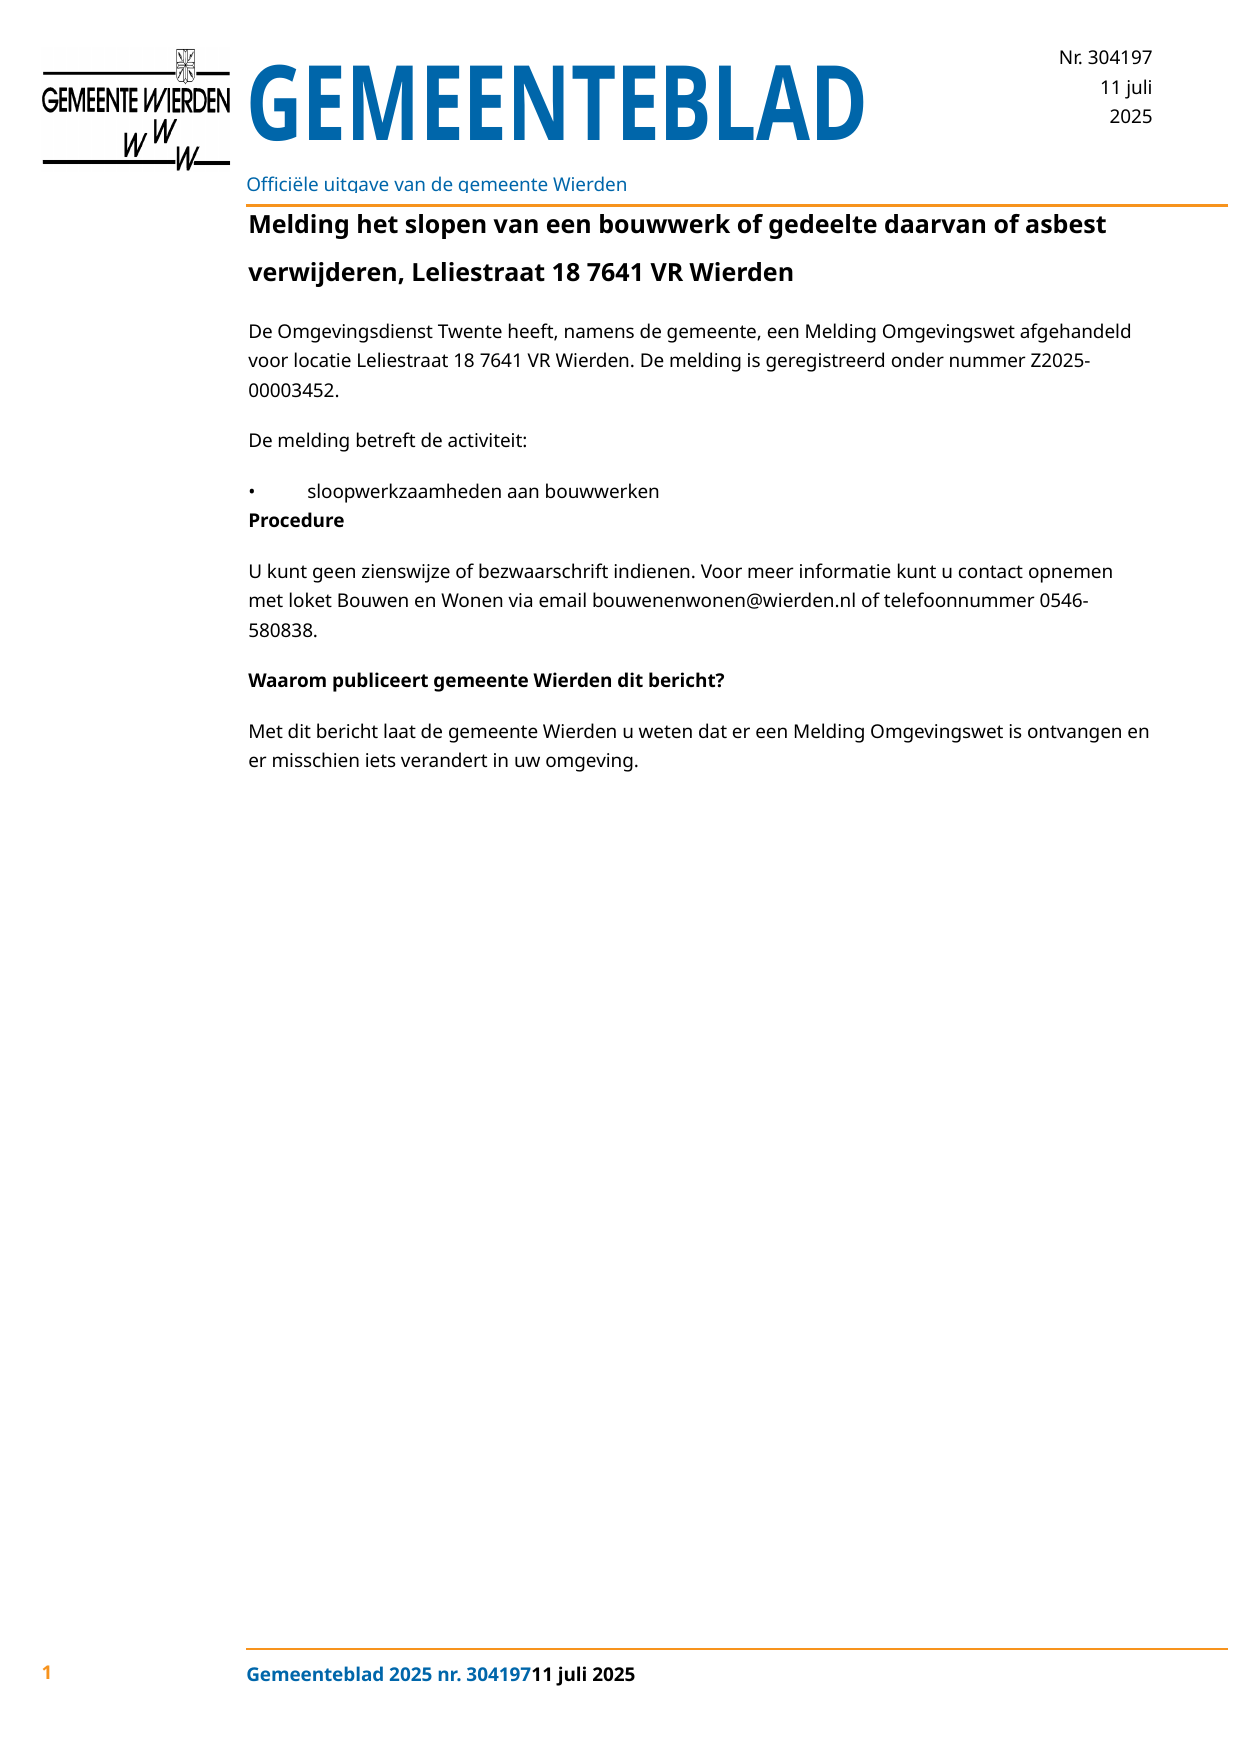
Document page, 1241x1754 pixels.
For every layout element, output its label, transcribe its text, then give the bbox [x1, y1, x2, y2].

text Procedure [248, 507, 1152, 533]
list sloopwerkzaamheden aan bouwwerken [248, 478, 1152, 504]
text U kunt geen zienswijze of bezwaarschrift indienen. Voor meer informatie kunt u contact opnemen met loket Bouwen en Wonen via email bouwenenwonen@wierden.nl of telefoonnummer 0546-580838. [248, 558, 1152, 643]
text Met dit bericht laat de gemeente Wierden u weten dat er een Melding Omgevingswet is ontvangen en er misschien iets verandert in uw omgeving. [248, 718, 1152, 773]
text Melding het slopen van een bouwwerk of gedeelte daarvan of asbest verwijderen, Leliestraat 18 7641 VR Wierden [248, 207, 1152, 288]
text De Omgevingsdienst Twente heeft, namens de gemeente, een Melding Omgevingswet afgehandeld voor locatie Leliestraat 18 7641 VR Wierden. De melding is geregistreerd onder nummer Z2025-00003452. [248, 318, 1152, 403]
text Waarom publiceert gemeente Wierden dit bericht? [248, 667, 1152, 693]
picture [41, 47, 231, 172]
text De melding betreft de activiteit: [248, 427, 1152, 453]
